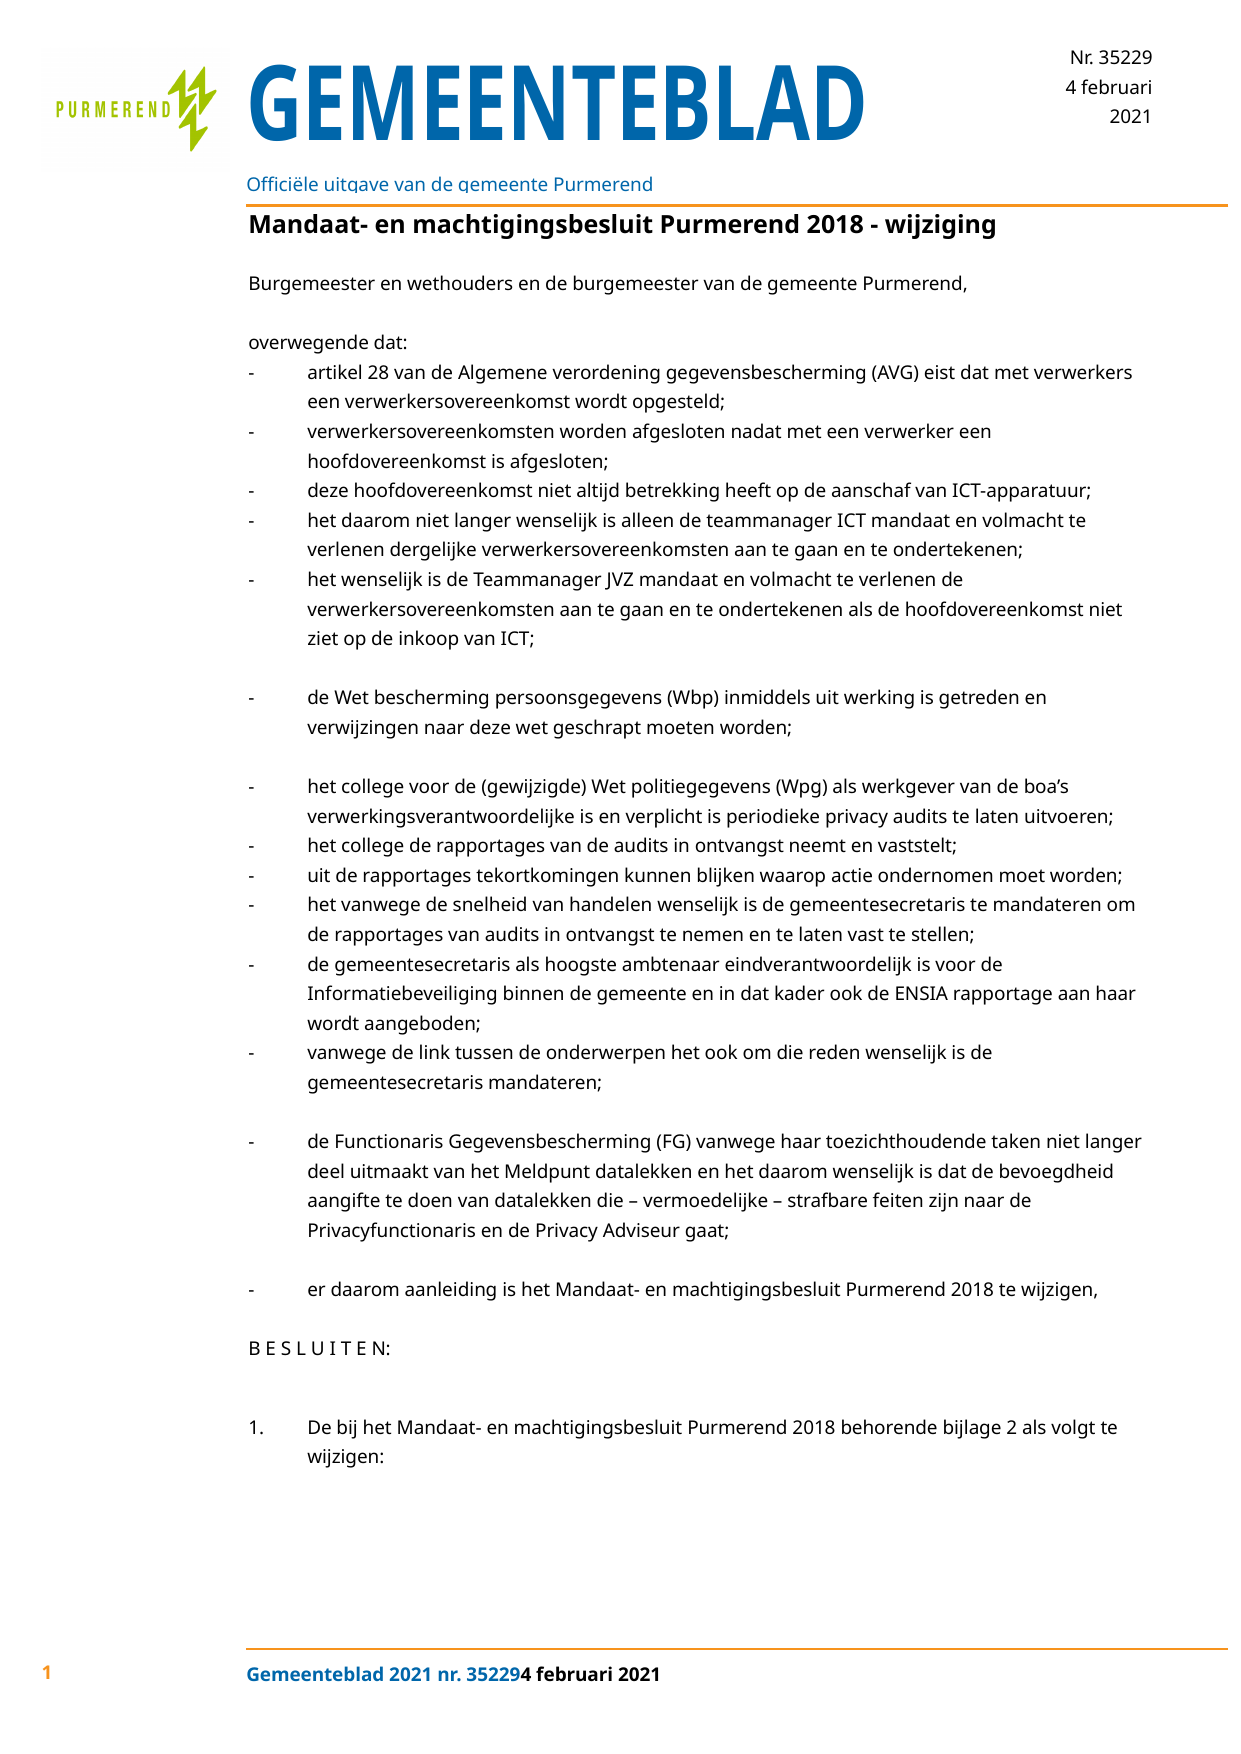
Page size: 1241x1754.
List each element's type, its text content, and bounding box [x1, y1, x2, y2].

list De bij het Mandaat- en machtigingsbesluit Purmerend 2018 behorende bijlage 2 als volgt te wijzigen: [248, 1414, 1152, 1469]
list het college voor de (gewijzigde) Wet politiegegevens (Wpg) als werkgever van de boa’s verwerkingsverantwoordelijke is en verplicht is periodieke privacy audits te laten uitvoeren; [248, 773, 1152, 828]
text overwegende dat: [248, 329, 1152, 355]
text Mandaat- en machtigingsbesluit Purmerend 2018 - wijziging [248, 207, 1152, 241]
list uit de rapportages tekortkomingen kunnen blijken waarop actie ondernomen moet worden; [248, 862, 1152, 888]
list het wenselijk is de Teammanager JVZ mandaat en volmacht te verlenen de verwerkersovereenkomsten aan te gaan en te ondertekenen als de hoofdovereenkomst niet ziet op de inkoop van ICT; [248, 566, 1152, 651]
list vanwege de link tussen de onderwerpen het ook om die reden wenselijk is de gemeentesecretaris mandateren; [248, 1039, 1152, 1095]
text B E S L U I T E N: [248, 1335, 1152, 1361]
list er daarom aanleiding is het Mandaat- en machtigingsbesluit Purmerend 2018 te wijzigen, [248, 1276, 1152, 1302]
list de Wet bescherming persoonsgegevens (Wbp) inmiddels uit werking is getreden en verwijzingen naar deze wet geschrapt moeten worden; [248, 684, 1152, 740]
list deze hoofdovereenkomst niet altijd betrekking heeft op de aanschaf van ICT-apparatuur; [248, 477, 1152, 503]
picture [41, 47, 231, 172]
list de gemeentesecretaris als hoogste ambtenaar eindverantwoordelijk is voor de Informatiebeveiliging binnen de gemeente en in dat kader ook de ENSIA rapportage aan haar wordt aangeboden; [248, 951, 1152, 1036]
list artikel 28 van de Algemene verordening gegevensbescherming (AVG) eist dat met verwerkers een verwerkersovereenkomst wordt opgesteld; [248, 359, 1152, 414]
text Burgemeester en wethouders en de burgemeester van de gemeente Purmerend, [248, 270, 1152, 296]
list het vanwege de snelheid van handelen wenselijk is de gemeentesecretaris te mandateren om de rapportages van audits in ontvangst te nemen en te laten vast te stellen; [248, 892, 1152, 947]
list verwerkersovereenkomsten worden afgesloten nadat met een verwerker een hoofdovereenkomst is afgesloten; [248, 418, 1152, 473]
list het college de rapportages van de audits in ontvangst neemt en vaststelt; [248, 832, 1152, 858]
list de Functionaris Gegevensbescherming (FG) vanwege haar toezichthoudende taken niet langer deel uitmaakt van het Meldpunt datalekken en het daarom wenselijk is dat de bevoegdheid aangifte te doen van datalekken die – vermoedelijke – strafbare feiten zijn naar de Privacyfunctionaris en de Privacy Adviseur gaat; [248, 1128, 1152, 1243]
list het daarom niet langer wenselijk is alleen de teammanager ICT mandaat en volmacht te verlenen dergelijke verwerkersovereenkomsten aan te gaan en te ondertekenen; [248, 507, 1152, 562]
